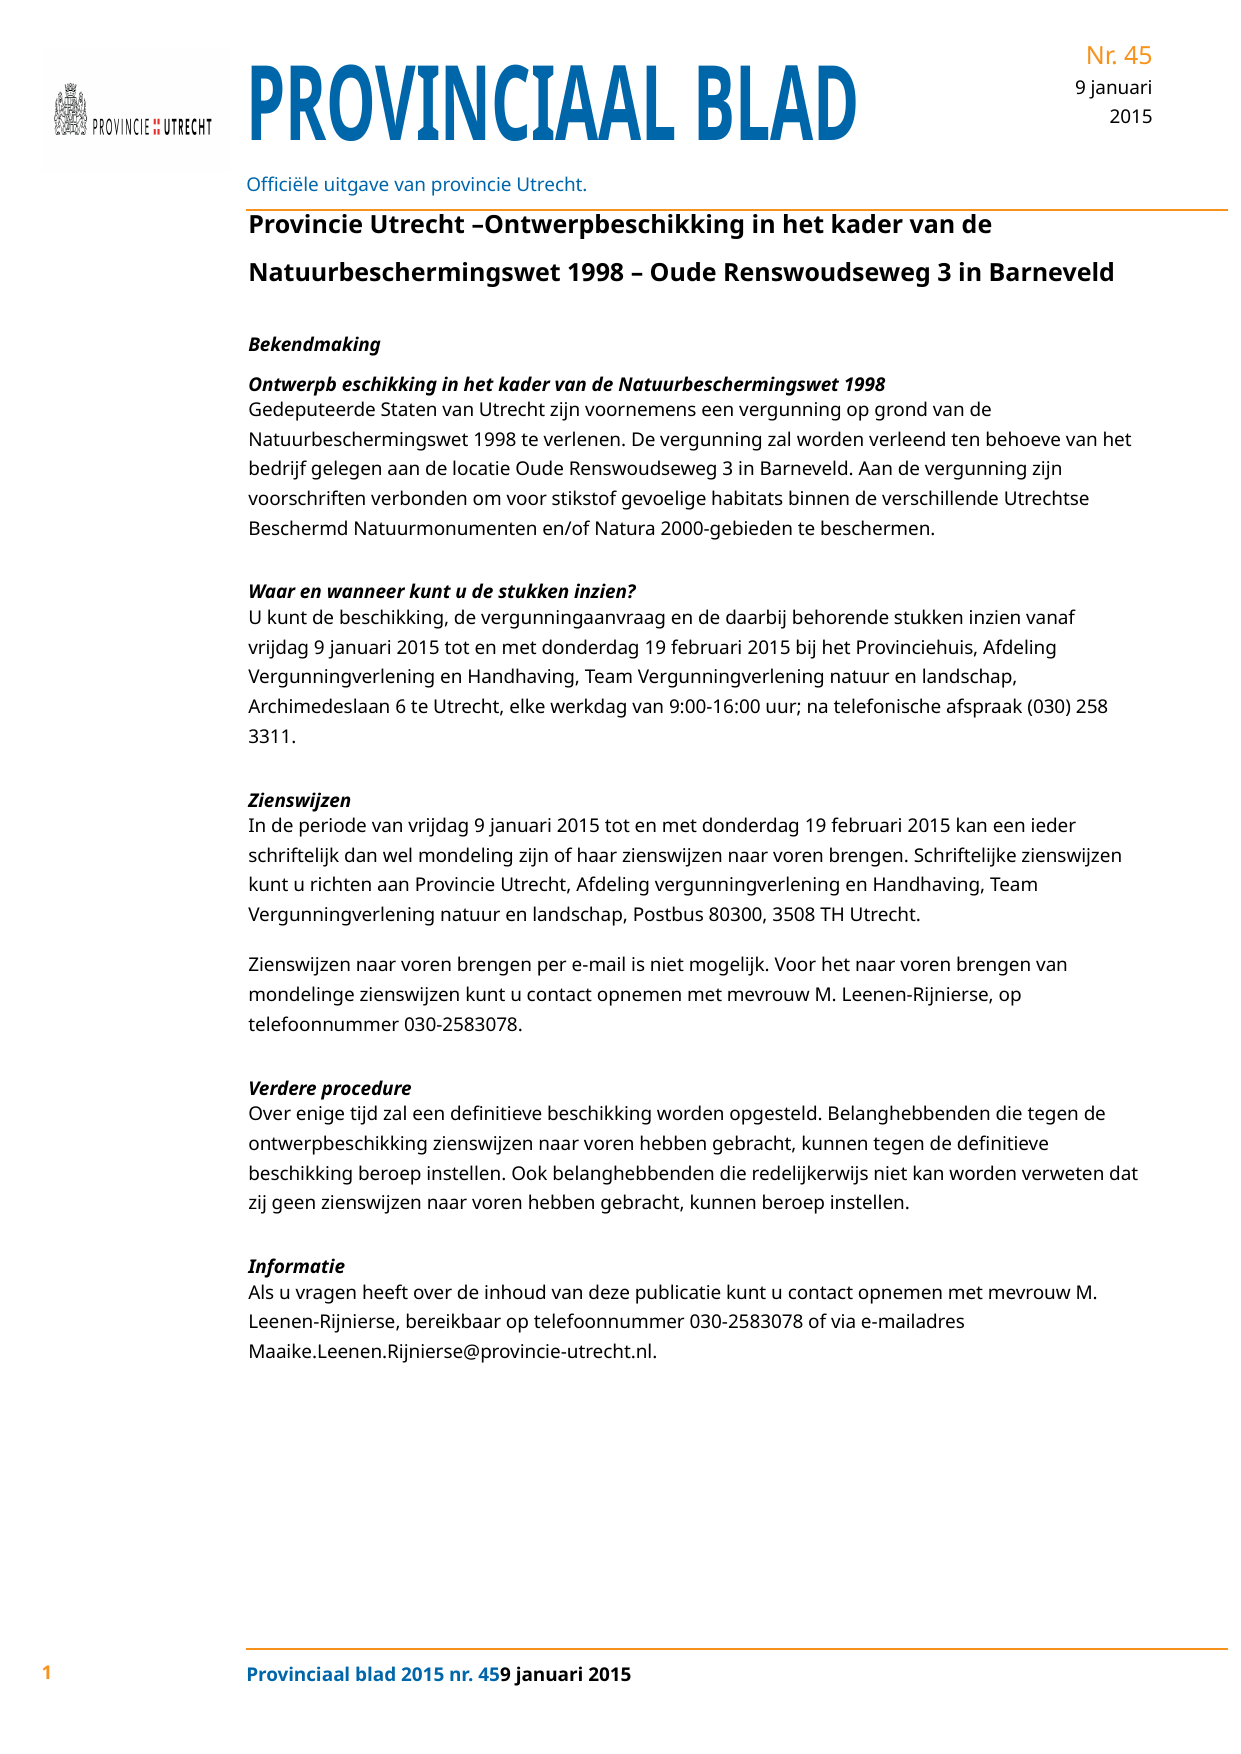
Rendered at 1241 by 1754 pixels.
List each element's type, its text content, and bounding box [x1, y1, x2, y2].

text Gedeputeerde Staten van Utrecht zijn voornemens een vergunning op grond van de Natuurbeschermingswet 1998 te verlenen. De vergunning zal worden verleend ten behoeve van het bedrijf gelegen aan de locatie Oude Renswoudseweg 3 in Barneveld. Aan de vergunning zijn voorschriften verbonden om voor stikstof gevoelige habitats binnen de verschillende Utrechtse Beschermd Natuurmonumenten en/of Natura 2000-gebieden te beschermen. [248, 396, 1152, 541]
text Over enige tijd zal een definitieve beschikking worden opgesteld. Belanghebbenden die tegen de ontwerpbeschikking zienswijzen naar voren hebben gebracht, kunnen tegen de definitieve beschikking beroep instellen. Ook belanghebbenden die redelijkerwijs niet kan worden verweten dat zij geen zienswijzen naar voren hebben gebracht, kunnen beroep instellen. [248, 1101, 1152, 1215]
text Zienswijzen [248, 787, 1152, 812]
text Zienswijzen naar voren brengen per e-mail is niet mogelijk. Voor het naar voren brengen van mondelinge zienswijzen kunt u contact opnemen met mevrouw M. Leenen-Rijnierse, op telefoonnummer 030-2583078. [248, 952, 1152, 1037]
text Als u vragen heeft over de inhoud van deze publicatie kunt u contact opnemen met mevrouw M. Leenen-Rijnierse, bereikbaar op telefoonnummer 030-2583078 of via e-mailadres Maaike.Leenen.Rijnierse@provincie-utrecht.nl. [248, 1279, 1152, 1364]
text U kunt de beschikking, de vergunningaanvraag en de daarbij behorende stukken inzien vanaf vrijdag 9 januari 2015 tot en met donderdag 19 februari 2015 bij het Provinciehuis, Afdeling Vergunningverlening en Handhaving, Team Vergunningverlening natuur en landschap, Archimedeslaan 6 te Utrecht, elke werkdag van 9:00-16:00 uur; na telefonische afspraak (030) 258 3311. [248, 604, 1152, 748]
text Provincie Utrecht –Ontwerpbeschikking in het kader van de Natuurbeschermingswet 1998 – Oude Renswoudseweg 3 in Barneveld [248, 211, 1152, 288]
text Verdere procedure [248, 1075, 1152, 1101]
text Waar en wanneer kunt u de stukken inzien? [248, 579, 1152, 604]
text Bekendmaking [248, 331, 1152, 357]
text Informatie [248, 1253, 1152, 1279]
text In de periode van vrijdag 9 januari 2015 tot en met donderdag 19 februari 2015 kan een ieder schriftelijk dan wel mondeling zijn of haar zienswijzen naar voren brengen. Schriftelijke zienswijzen kunt u richten aan Provincie Utrecht, Afdeling vergunningverlening en Handhaving, Team Vergunningverlening natuur en landschap, Postbus 80300, 3508 TH Utrecht. [248, 812, 1152, 927]
picture [41, 47, 231, 172]
text Ontwerpb eschikking in het kader van de Natuurbeschermingswet 1998 [248, 371, 1152, 396]
